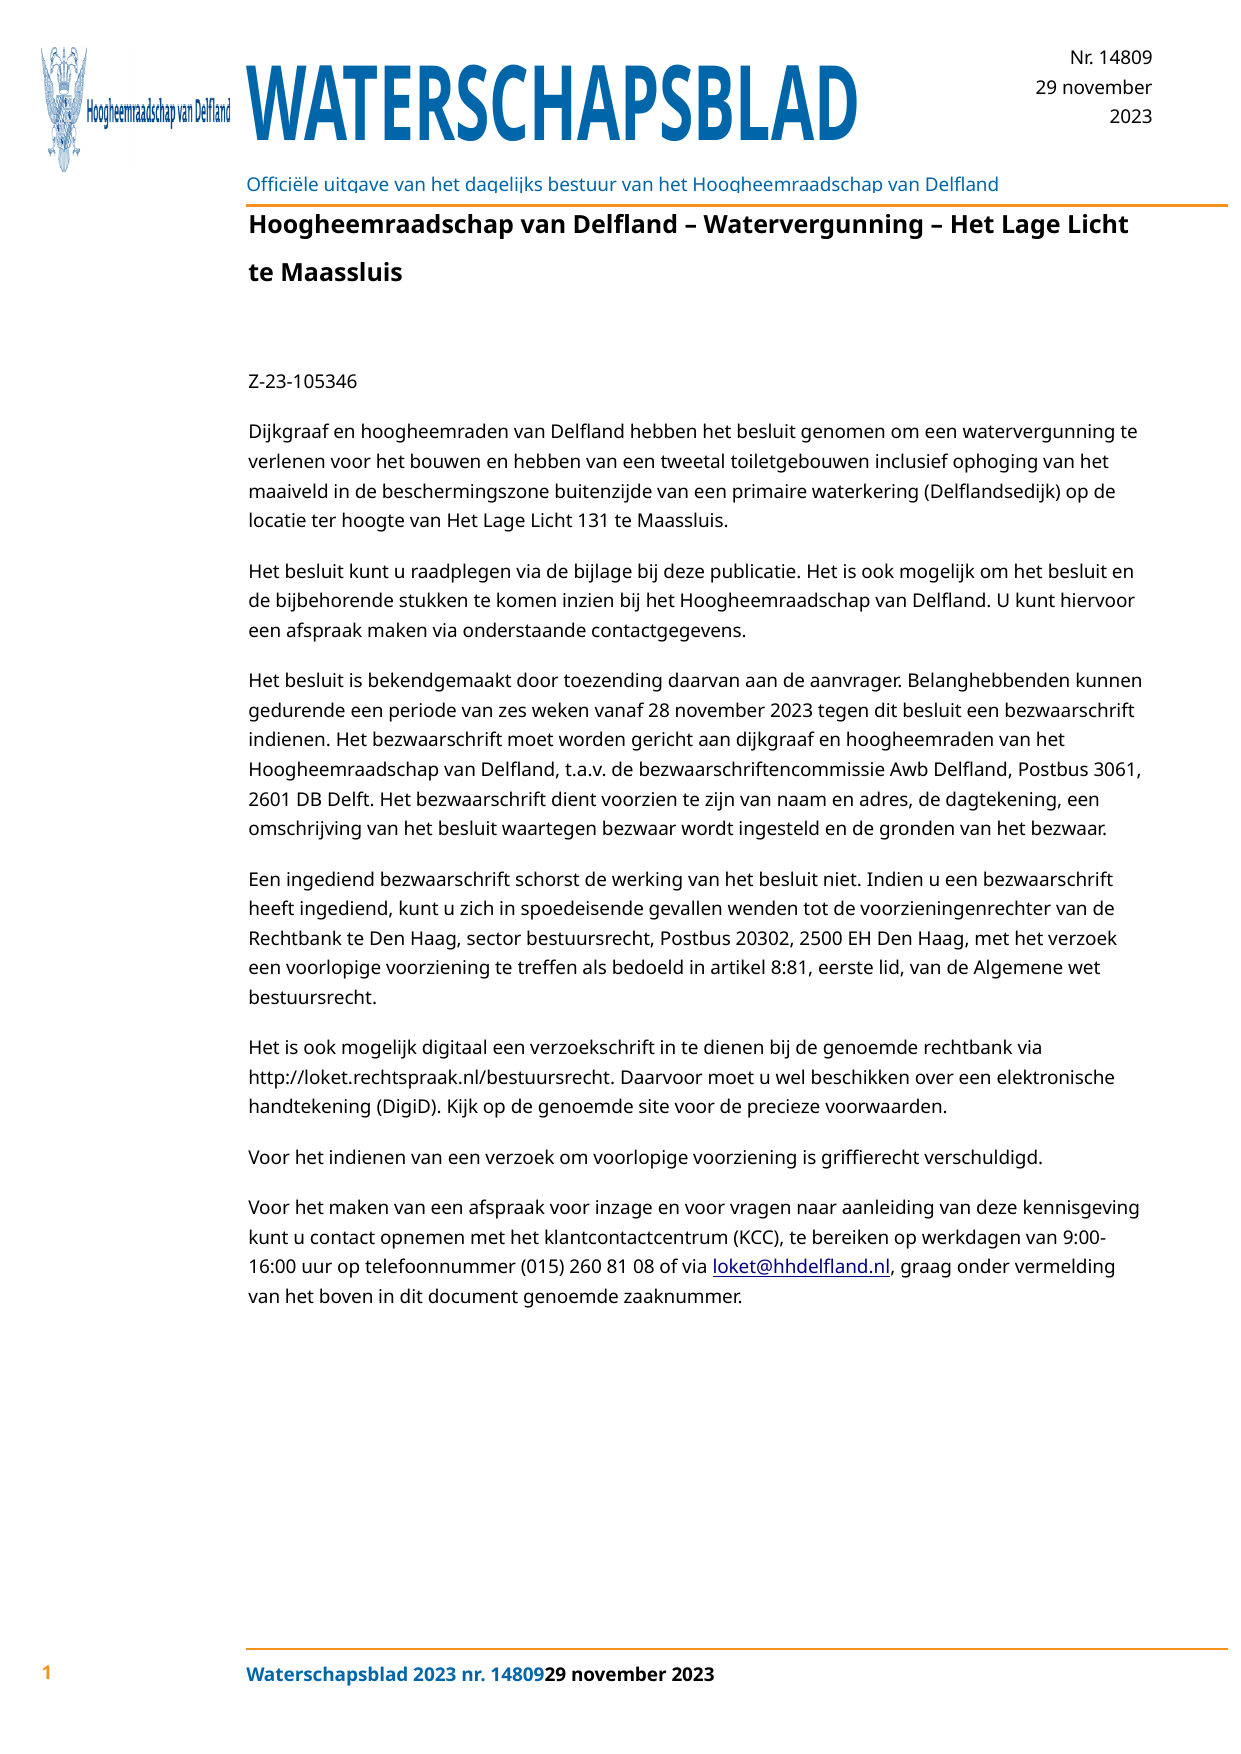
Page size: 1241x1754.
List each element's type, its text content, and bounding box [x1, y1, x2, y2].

text Het besluit kunt u raadplegen via de bijlage bij deze publicatie. Het is ook mogelijk om het besluit en de bijbehorende stukken te komen inzien bij het Hoogheemraadschap van Delfland. U kunt hiervoor een afspraak maken via onderstaande contactgegevens. [248, 558, 1152, 643]
text Een ingediend bezwaarschrift schorst de werking van het besluit niet. Indien u een bezwaarschrift heeft ingediend, kunt u zich in spoedeisende gevallen wenden tot de voorzieningenrechter van de Rechtbank te Den Haag, sector bestuursrecht, Postbus 20302, 2500 EH Den Haag, met het verzoek een voorlopige voorziening te treffen als bedoeld in artikel 8:81, eerste lid, van de Algemene wet bestuursrecht. [248, 866, 1152, 1010]
text Voor het maken van een afspraak voor inzage en voor vragen naar aanleiding van deze kennisgeving kunt u contact opnemen met het klantcontactcentrum (KCC), te bereiken op werkdagen van 9:00-16:00 uur op telefoonnummer (015) 260 81 08 of via loket@hhdelfland.nl, graag onder vermelding van het boven in dit document genoemde zaaknummer. [248, 1194, 1152, 1309]
picture [41, 47, 231, 172]
text Dijkgraaf en hoogheemraden van Delfland hebben het besluit genomen om een watervergunning te verlenen voor het bouwen en hebben van een tweetal toiletgebouwen inclusief ophoging van het maaiveld in de beschermingszone buitenzijde van een primaire waterkering (Delflandsedijk) op de locatie ter hoogte van Het Lage Licht 131 te Maassluis. [248, 419, 1152, 533]
text Het besluit is bekendgemaakt door toezending daarvan aan de aanvrager. Belanghebbenden kunnen gedurende een periode van zes weken vanaf 28 november 2023 tegen dit besluit een bezwaarschrift indienen. Het bezwaarschrift moet worden gericht aan dijkgraaf en hoogheemraden van het Hoogheemraadschap van Delfland, t.a.v. de bezwaarschriftencommissie Awb Delfland, Postbus 3061, 2601 DB Delft. Het bezwaarschrift dient voorzien te zijn van naam en adres, de dagtekening, een omschrijving van het besluit waartegen bezwaar wordt ingesteld en de gronden van het bezwaar. [248, 667, 1152, 841]
text Z-23-105346 [248, 368, 1152, 394]
text Voor het indienen van een verzoek om voorlopige voorziening is griffierecht verschuldigd. [248, 1144, 1152, 1170]
text Het is ook mogelijk digitaal een verzoekschrift in te dienen bij de genoemde rechtbank via http://loket.rechtspraak.nl/bestuursrecht. Daarvoor moet u wel beschikken over een elektronische handtekening (DigiD). Kijk op de genoemde site voor de precieze voorwaarden. [248, 1034, 1152, 1119]
text Hoogheemraadschap van Delfland – Watervergunning – Het Lage Licht te Maassluis [248, 207, 1152, 288]
